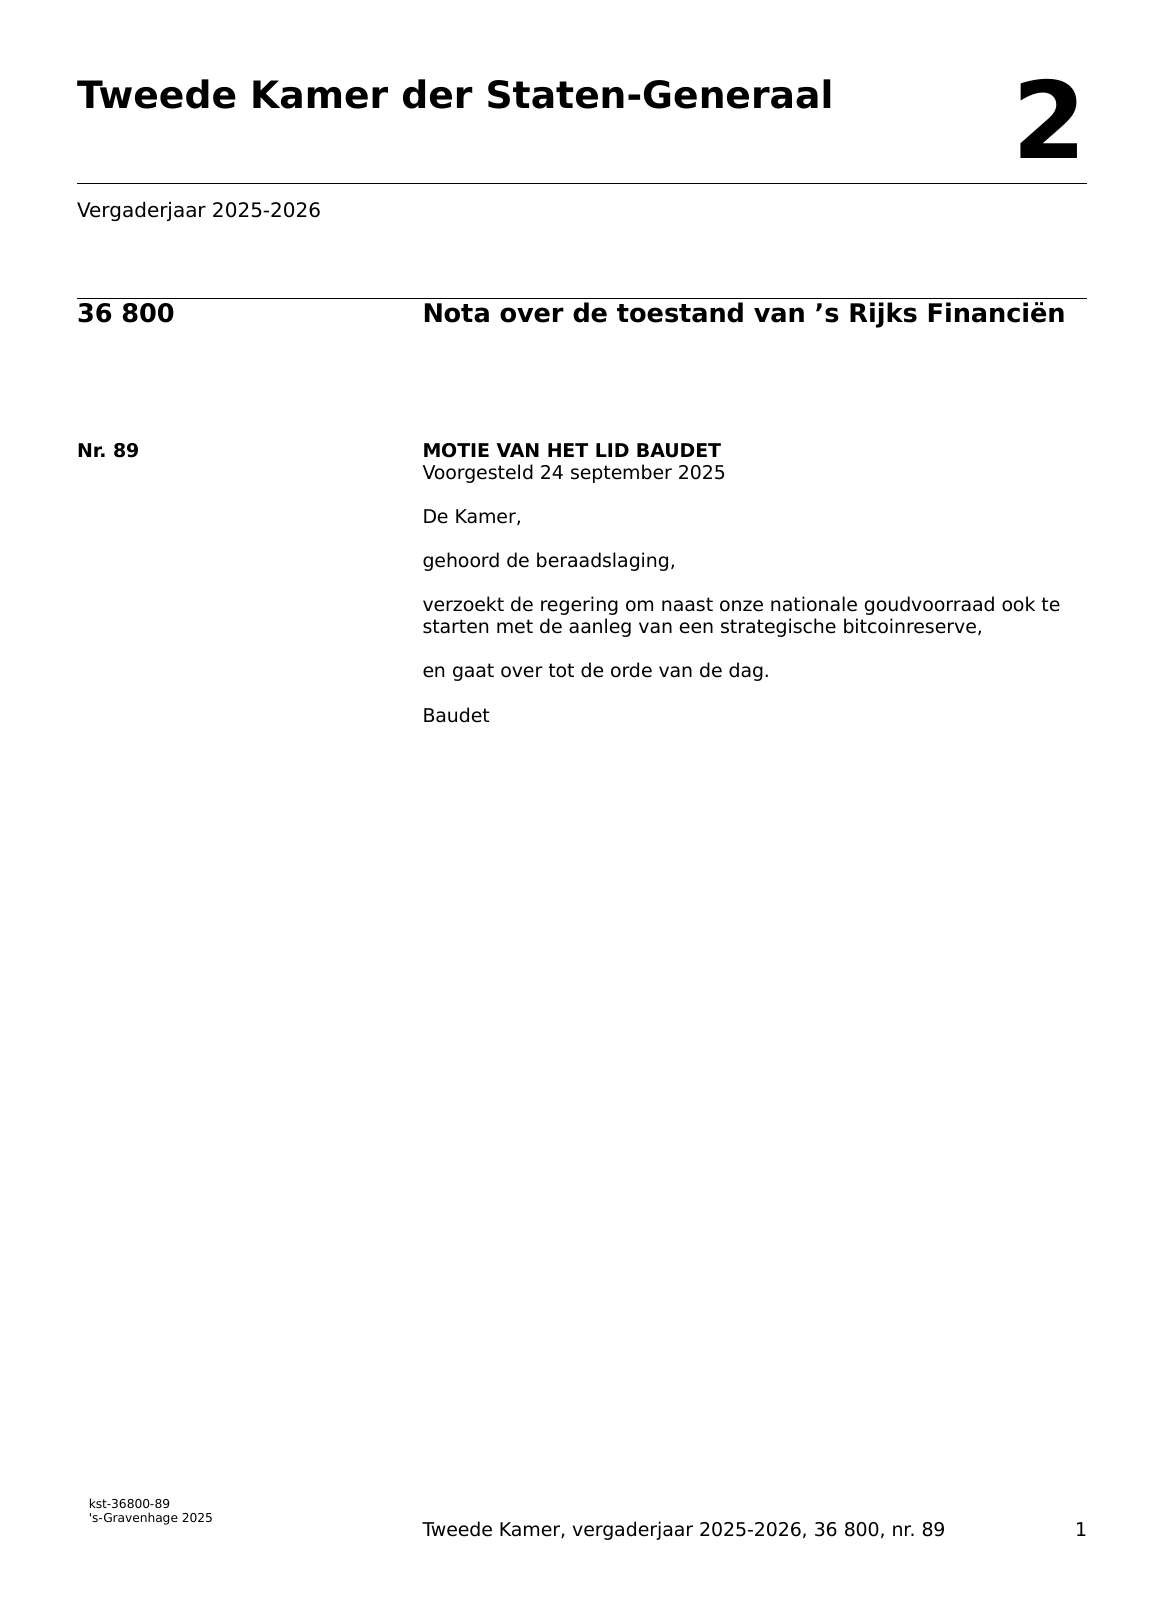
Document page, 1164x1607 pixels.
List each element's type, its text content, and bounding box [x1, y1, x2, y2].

text en gaat over tot de orde van de dag. [422, 660, 1087, 682]
text 's-Gravenhage 2025 [88, 1511, 323, 1525]
text kst-36800-89 [88, 1497, 323, 1511]
text verzoekt de regering om naast onze nationale goudvoorraad ook te starten met de aanleg van een strategische bitcoinreserve, [422, 594, 1087, 638]
text De Kamer, [422, 506, 1087, 528]
table_cell Vergaderjaar 2025-2026 [77, 184, 1087, 298]
text gehoord de beraadslaging, [422, 550, 1087, 572]
table_header 2 [886, 59, 1087, 183]
subtitle Nr. 89 MOTIE VAN HET LID BAUDET [77, 440, 1087, 462]
text Voorgesteld 24 september 2025 [422, 462, 1087, 484]
table_header Tweede Kamer der Staten-Generaal [77, 59, 886, 183]
text Baudet [422, 704, 1087, 726]
subtitle 36 800 Nota over de toestand van ’s Rijks Financiën [77, 299, 1087, 329]
